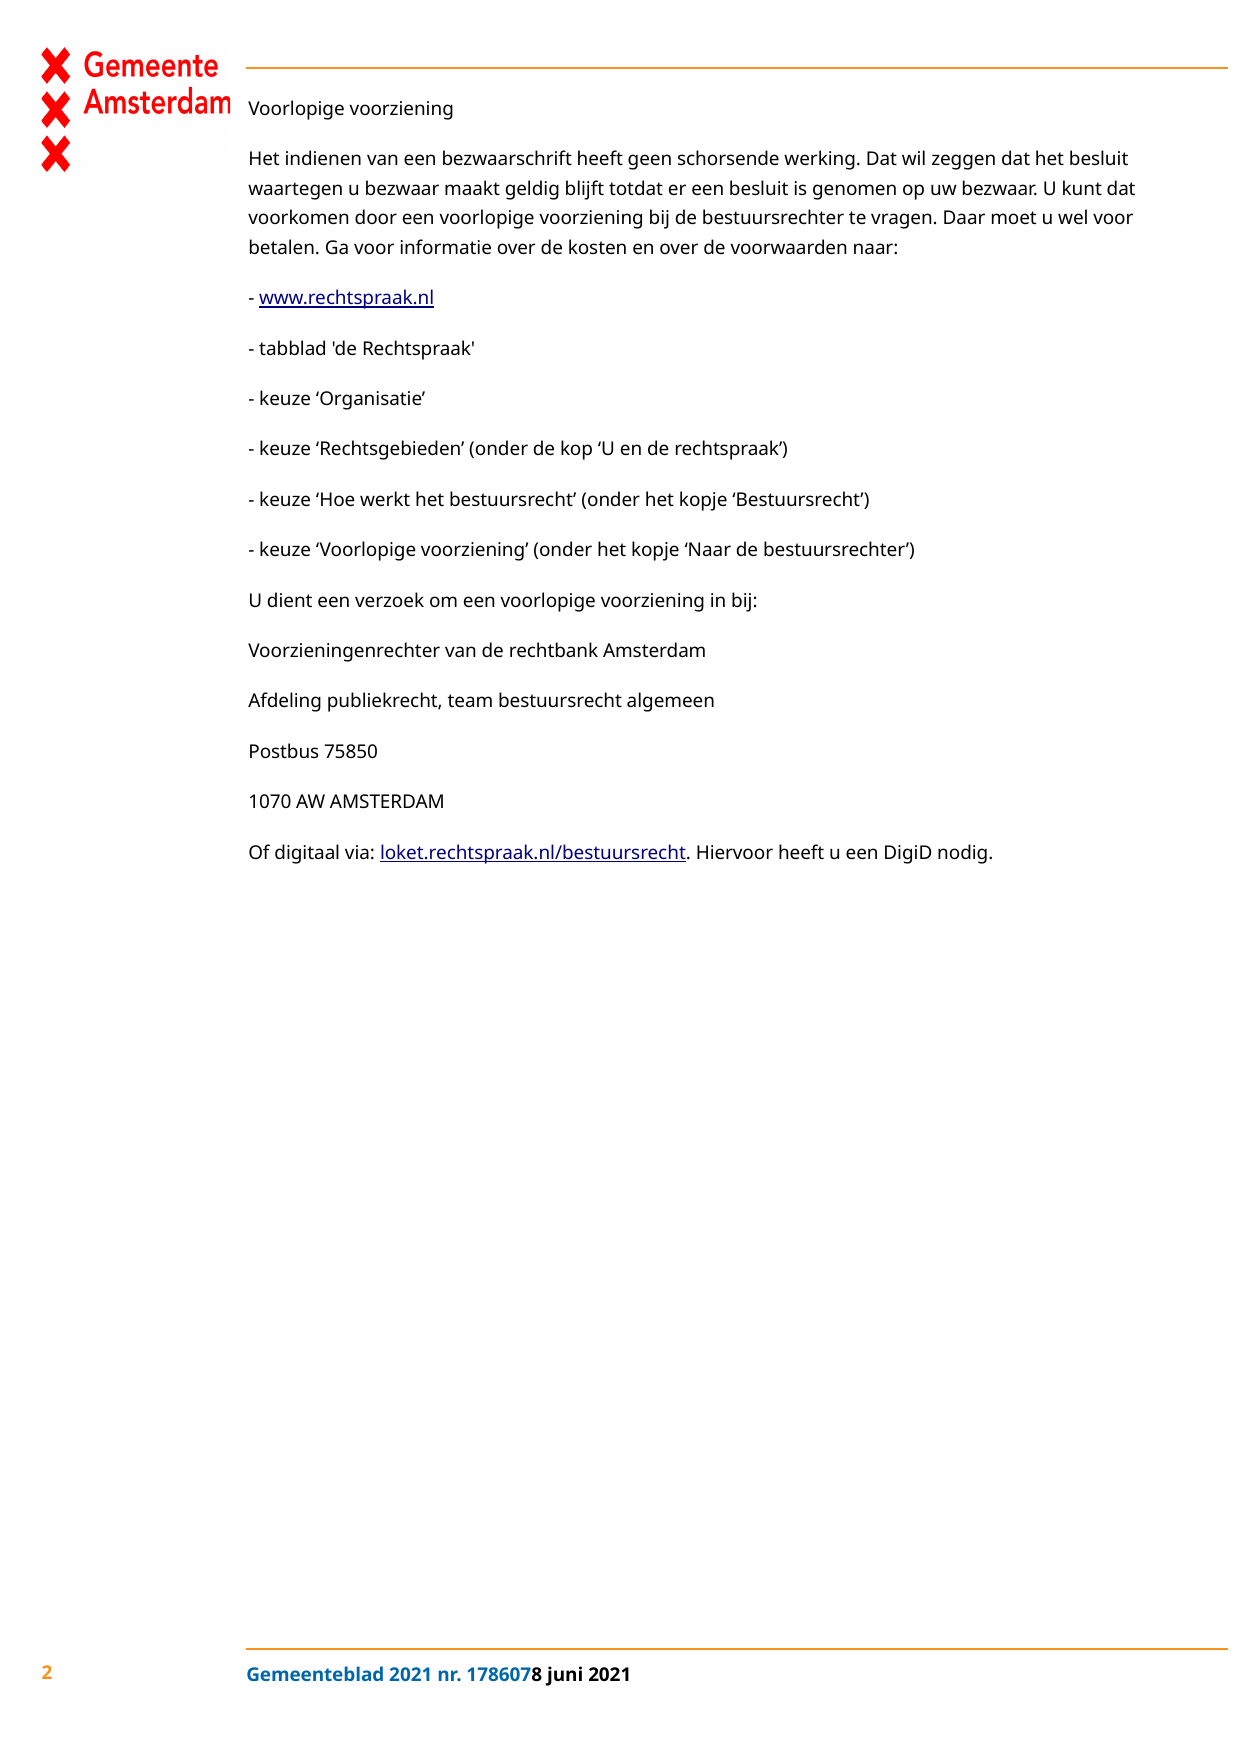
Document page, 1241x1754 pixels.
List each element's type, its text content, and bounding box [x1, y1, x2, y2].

text - www.rechtspraak.nl [248, 284, 1152, 310]
text - keuze ‘Hoe werkt het bestuursrecht’ (onder het kopje ‘Bestuursrecht’) [248, 486, 1152, 512]
text Voorlopige voorziening [248, 95, 1152, 121]
text Afdeling publiekrecht, team bestuursrecht algemeen [248, 688, 1152, 713]
picture [41, 47, 231, 172]
text Het indienen van een bezwaarschrift heeft geen schorsende werking. Dat wil zeggen dat het besluit waartegen u bezwaar maakt geldig blijft totdat er een besluit is genomen op uw bezwaar. U kunt dat voorkomen door een voorlopige voorziening bij de bestuursrechter te vragen. Daar moet u wel voor betalen. Ga voor informatie over de kosten en over de voorwaarden naar: [248, 145, 1152, 260]
text - keuze ‘Rechtsgebieden’ (onder de kop ‘U en de rechtspraak’) [248, 436, 1152, 461]
text Of digitaal via: loket.rechtspraak.nl/bestuursrecht. Hiervoor heeft u een DigiD nodig. [248, 839, 1152, 865]
text - keuze ‘Voorlopige voorziening’ (onder het kopje ‘Naar de bestuursrechter’) [248, 536, 1152, 562]
text 1070 AW AMSTERDAM [248, 788, 1152, 814]
text - tabblad 'de Rechtspraak' [248, 335, 1152, 361]
text Postbus 75850 [248, 738, 1152, 764]
text U dient een verzoek om een voorlopige voorziening in bij: [248, 587, 1152, 613]
text Voorzieningenrechter van de rechtbank Amsterdam [248, 637, 1152, 663]
text - keuze ‘Organisatie’ [248, 385, 1152, 411]
